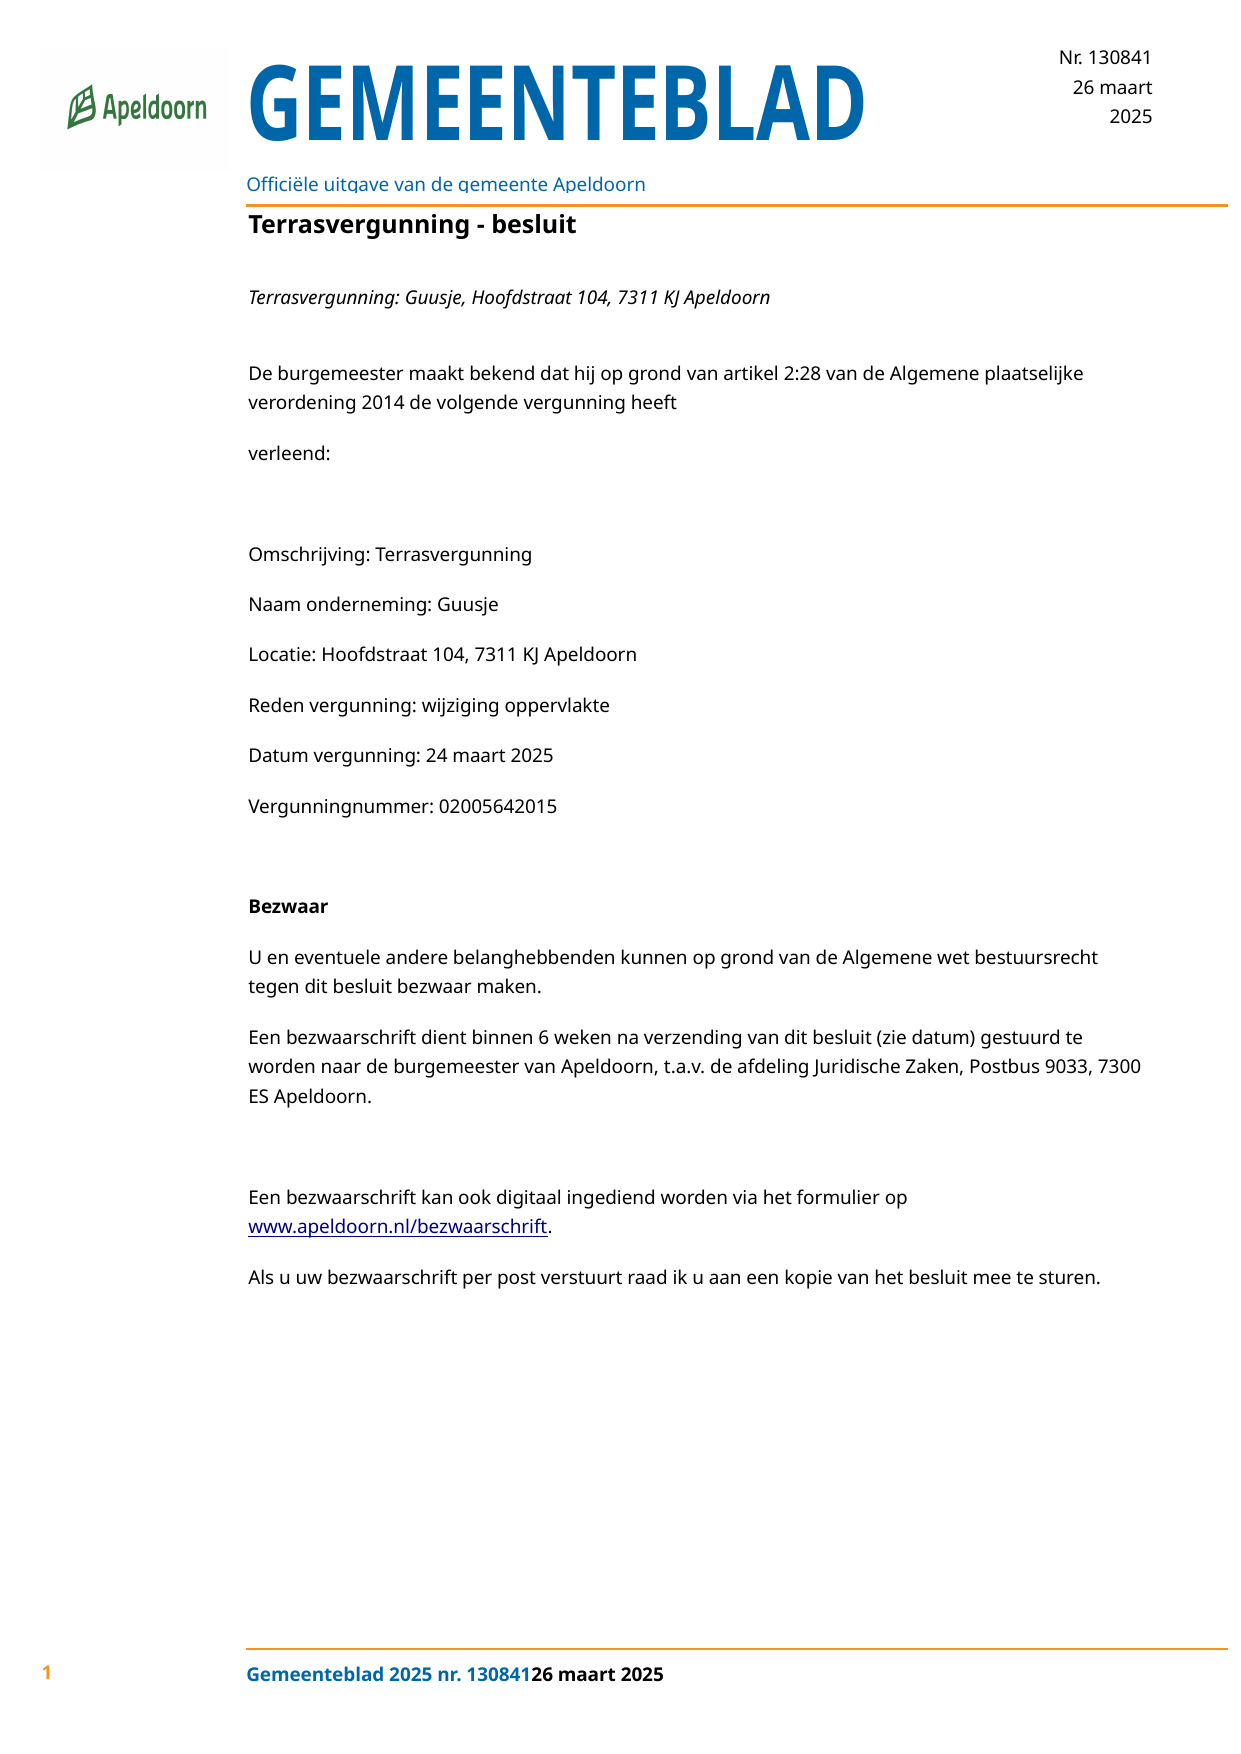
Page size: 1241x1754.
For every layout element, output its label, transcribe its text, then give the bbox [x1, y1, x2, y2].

picture [41, 47, 231, 172]
text Vergunningnummer: 02005642015 [248, 793, 1152, 819]
text Datum vergunning: 24 maart 2025 [248, 742, 1152, 768]
text Een bezwaarschrift kan ook digitaal ingediend worden via het formulier op www.apeldoorn.nl/bezwaarschrift. [248, 1184, 1152, 1239]
text Een bezwaarschrift dient binnen 6 weken na verzending van dit besluit (zie datum) gestuurd te worden naar de burgemeester van Apeldoorn, t.a.v. de afdeling Juridische Zaken, Postbus 9033, 7300 ES Apeldoorn. [248, 1024, 1152, 1109]
text U en eventuele andere belanghebbenden kunnen op grond van de Algemene wet bestuursrecht tegen dit besluit bezwaar maken. [248, 944, 1152, 999]
text Omschrijving: Terrasvergunning [248, 541, 1152, 567]
text Terrasvergunning - besluit [248, 207, 1152, 241]
text Als u uw bezwaarschrift per post verstuurt raad ik u aan een kopie van het besluit mee te sturen. [248, 1264, 1152, 1290]
text Reden vergunning: wijziging oppervlakte [248, 692, 1152, 718]
text Naam onderneming: Guusje [248, 591, 1152, 617]
text Locatie: Hoofdstraat 104, 7311 KJ Apeldoorn [248, 642, 1152, 667]
text De burgemeester maakt bekend dat hij op grond van artikel 2:28 van de Algemene plaatselijke verordening 2014 de volgende vergunning heeft [248, 360, 1152, 415]
text verleend: [248, 440, 1152, 466]
text Terrasvergunning: Guusje, Hoofdstraat 104, 7311 KJ Apeldoorn [248, 284, 1152, 309]
text Bezwaar [248, 894, 1152, 919]
